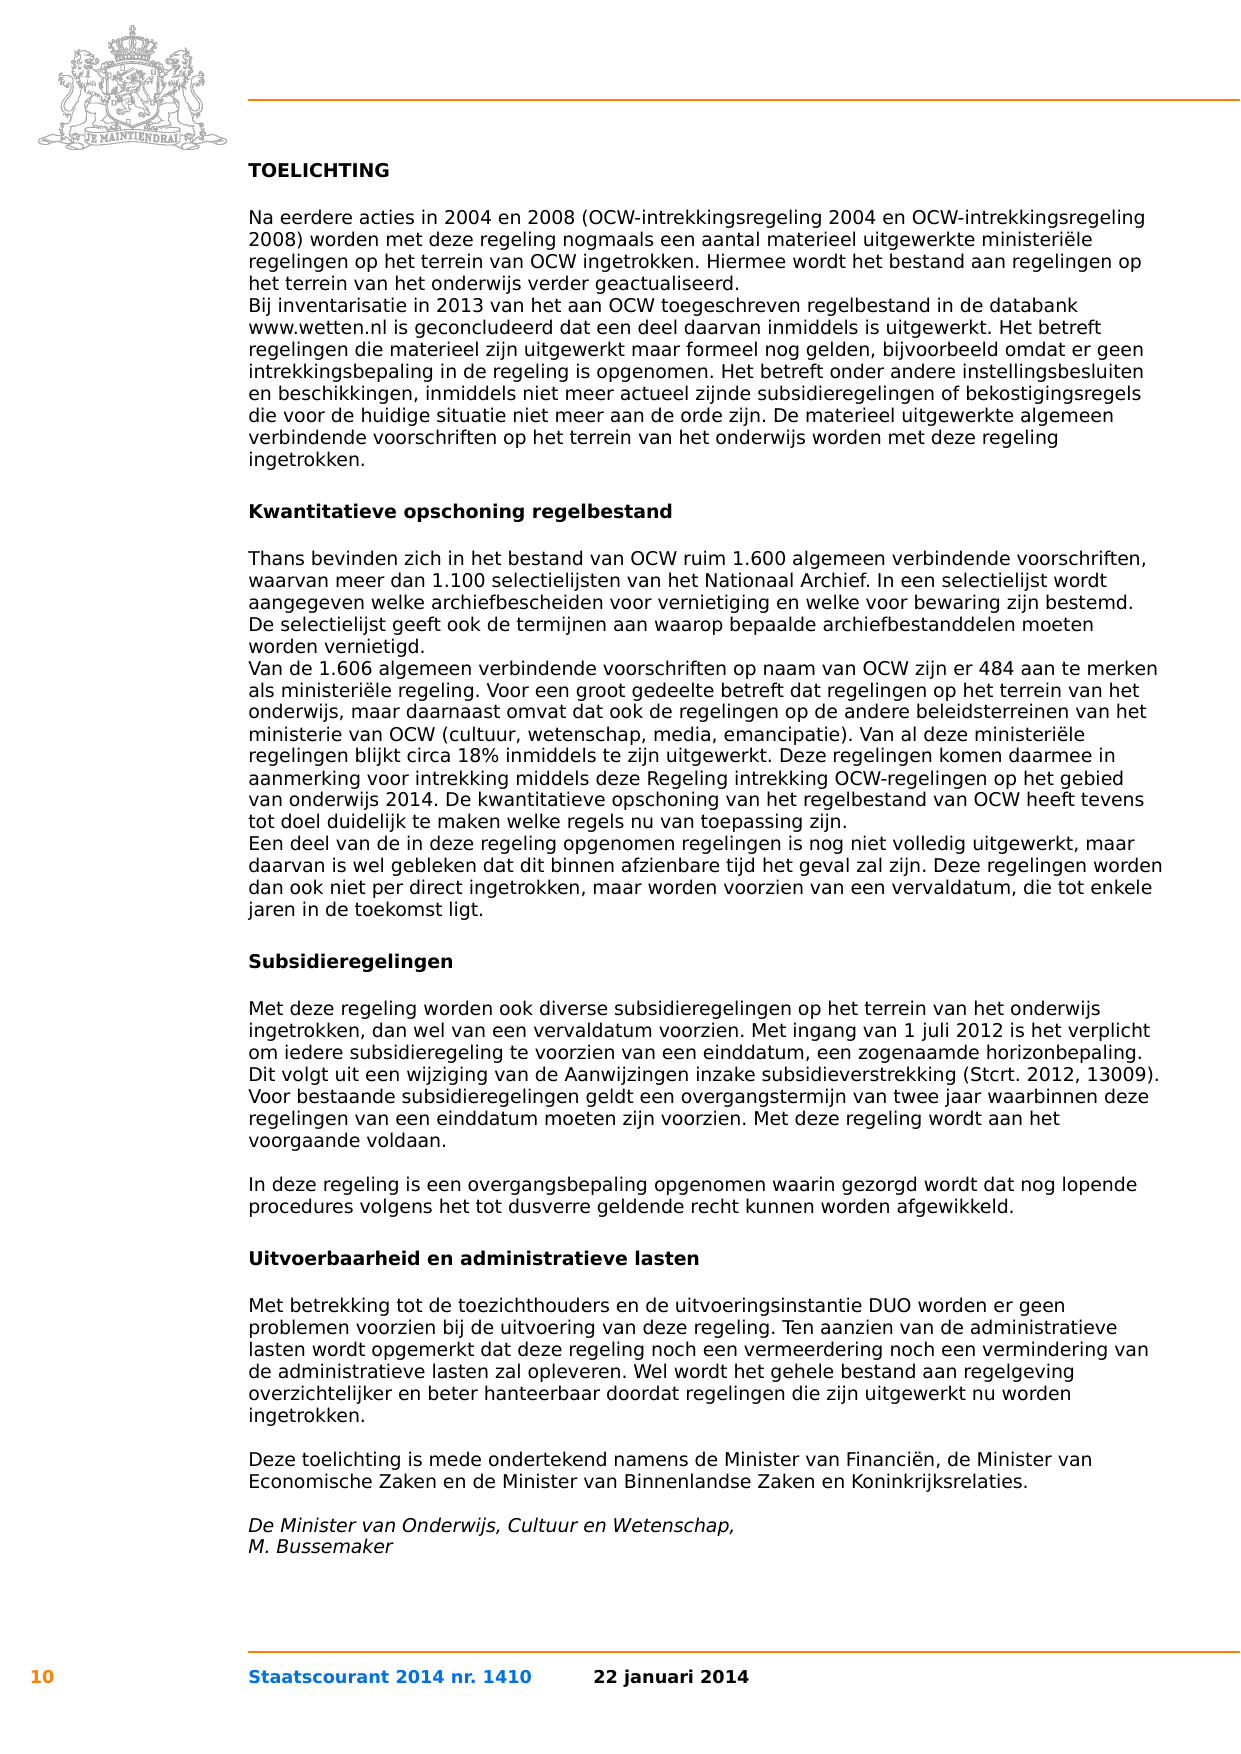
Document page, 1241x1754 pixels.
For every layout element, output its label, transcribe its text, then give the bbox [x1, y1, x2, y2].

text Bij inventarisatie in 2013 van het aan OCW toegeschreven regelbestand in de databank www.wetten.nl is geconcludeerd dat een deel daarvan inmiddels is uitgewerkt. Het betreft regelingen die materieel zijn uitgewerkt maar formeel nog gelden, bijvoorbeeld omdat er geen intrekkingsbepaling in de regeling is opgenomen. Het betreft onder andere instellingsbesluiten en beschikkingen, inmiddels niet meer actueel zijnde subsidieregelingen of bekostigingsregels die voor de huidige situatie niet meer aan de orde zijn. De materieel uitgewerkte algemeen verbindende voorschriften op het terrein van het onderwijs worden met deze regeling ingetrokken. [248, 295, 1163, 471]
subtitle Uitvoerbaarheid en administratieve lasten [248, 1248, 1163, 1270]
subtitle Subsidieregelingen [248, 951, 1163, 973]
subtitle TOELICHTING [248, 160, 1163, 182]
text Thans bevinden zich in het bestand van OCW ruim 1.600 algemeen verbindende voorschriften, waarvan meer dan 1.100 selectielijsten van het Nationaal Archief. In een selectielijst wordt aangegeven welke archiefbescheiden voor vernietiging en welke voor bewaring zijn bestemd. De selectielijst geeft ook de termijnen aan waarop bepaalde archiefbestanddelen moeten worden vernietigd. [248, 548, 1163, 657]
text Met betrekking tot de toezichthouders en de uitvoeringsinstantie DUO worden er geen problemen voorzien bij de uitvoering van deze regeling. Ten aanzien van de administratieve lasten wordt opgemerkt dat deze regeling noch een vermeerdering noch een vermindering van de administratieve lasten zal opleveren. Wel wordt het gehele bestand aan regelgeving overzichtelijker en beter hanteerbaar doordat regelingen die zijn uitgewerkt nu worden ingetrokken. [248, 1295, 1163, 1427]
text Na eerdere acties in 2004 en 2008 (OCW-intrekkingsregeling 2004 en OCW-intrekkingsregeling 2008) worden met deze regeling nogmaals een aantal materieel uitgewerkte ministeriële regelingen op het terrein van OCW ingetrokken. Hiermee wordt het bestand aan regelingen op het terrein van het onderwijs verder geactualiseerd. [248, 207, 1163, 295]
text In deze regeling is een overgangsbepaling opgenomen waarin gezorgd wordt dat nog lopende procedures volgens het tot dusverre geldende recht kunnen worden afgewikkeld. [248, 1174, 1163, 1218]
text De Minister van Onderwijs, Cultuur en Wetenschap, M. Bussemaker [248, 1514, 1163, 1558]
picture [38, 25, 227, 150]
text Een deel van de in deze regeling opgenomen regelingen is nog niet volledig uitgewerkt, maar daarvan is wel gebleken dat dit binnen afzienbare tijd het geval zal zijn. Deze regelingen worden dan ook niet per direct ingetrokken, maar worden voorzien van een vervaldatum, die tot enkele jaren in de toekomst ligt. [248, 833, 1163, 921]
text Van de 1.606 algemeen verbindende voorschriften op naam van OCW zijn er 484 aan te merken als ministeriële regeling. Voor een groot gedeelte betreft dat regelingen op het terrein van het onderwijs, maar daarnaast omvat dat ook de regelingen op de andere beleidsterreinen van het ministerie van OCW (cultuur, wetenschap, media, emancipatie). Van al deze ministeriële regelingen blijkt circa 18% inmiddels te zijn uitgewerkt. Deze regelingen komen daarmee in aanmerking voor intrekking middels deze Regeling intrekking OCW-regelingen op het gebied van onderwijs 2014. De kwantitatieve opschoning van het regelbestand van OCW heeft tevens tot doel duidelijk te maken welke regels nu van toepassing zijn. [248, 657, 1163, 833]
text Met deze regeling worden ook diverse subsidieregelingen op het terrein van het onderwijs ingetrokken, dan wel van een vervaldatum voorzien. Met ingang van 1 juli 2012 is het verplicht om iedere subsidieregeling te voorzien van een einddatum, een zogenaamde horizonbepaling. Dit volgt uit een wijziging van de Aanwijzingen inzake subsidieverstrekking (Stcrt. 2012, 13009). Voor bestaande subsidieregelingen geldt een overgangstermijn van twee jaar waarbinnen deze regelingen van een einddatum moeten zijn voorzien. Met deze regeling wordt aan het voorgaande voldaan. [248, 998, 1163, 1152]
text Deze toelichting is mede ondertekend namens de Minister van Financiën, de Minister van Economische Zaken en de Minister van Binnenlandse Zaken en Koninkrijksrelaties. [248, 1449, 1163, 1493]
subtitle Kwantitatieve opschoning regelbestand [248, 501, 1163, 523]
